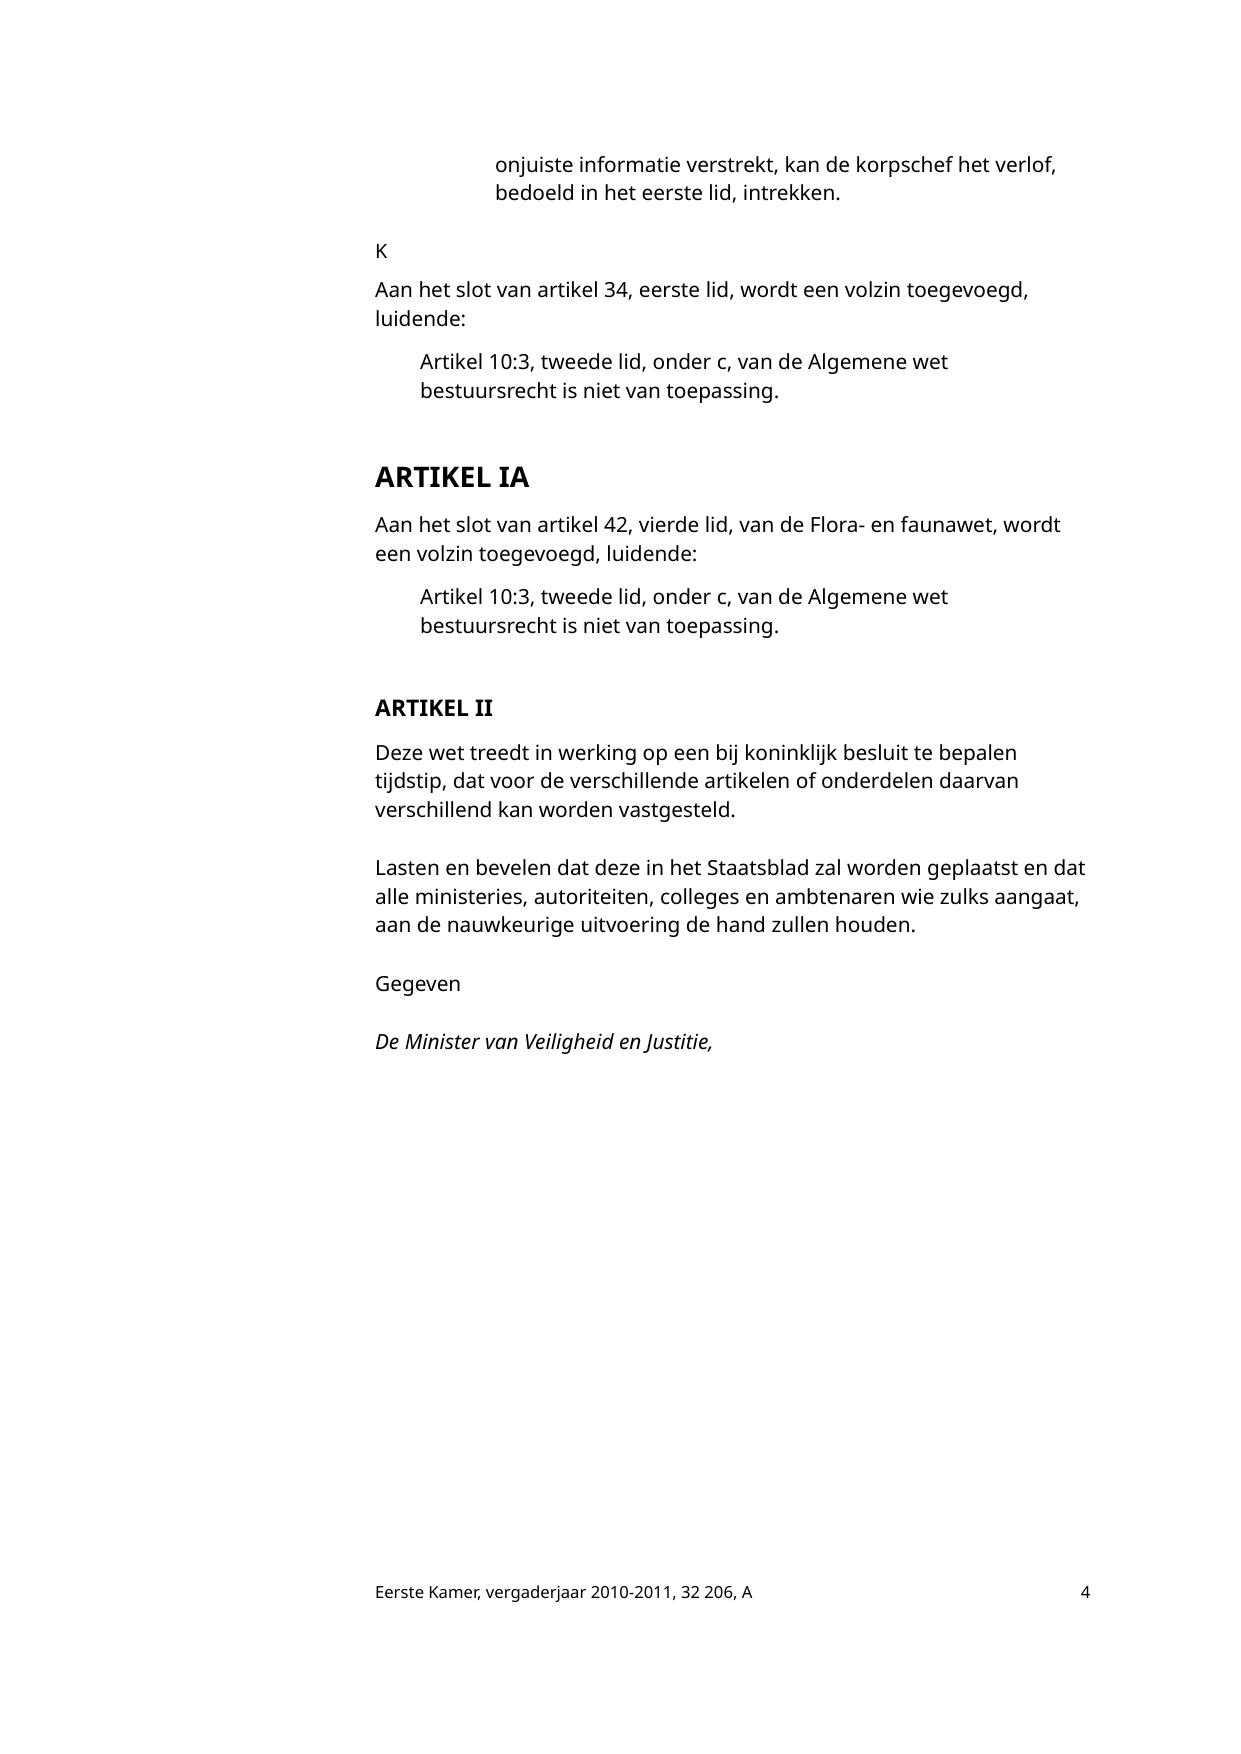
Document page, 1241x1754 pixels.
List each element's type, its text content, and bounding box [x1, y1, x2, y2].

text Deze wet treedt in werking op een bij koninklijk besluit te bepalen tijdstip, dat voor de verschillende artikelen of onderdelen daarvan verschillend kan worden vastgesteld. [375, 738, 1090, 823]
text Aan het slot van artikel 34, eerste lid, wordt een volzin toegevoegd, luidende: [375, 276, 1090, 332]
text Lasten en bevelen dat deze in het Staatsblad zal worden geplaatst en dat alle ministeries, autoriteiten, colleges en ambtenaren wie zulks aangaat, aan de nauwkeurige uitvoering de hand zullen houden. [375, 853, 1090, 939]
text Artikel 10:3, tweede lid, onder c, van de Algemene wet bestuursrecht is niet van toepassing. [420, 347, 1090, 404]
text Gegeven [375, 969, 1090, 997]
subtitle ARTIKEL IA [375, 457, 1090, 496]
text K [375, 237, 1090, 264]
subtitle ARTIKEL II [375, 692, 1090, 723]
text Artikel 10:3, tweede lid, onder c, van de Algemene wet bestuursrecht is niet van toepassing. [420, 582, 1090, 639]
text Aan het slot van artikel 42, vierde lid, van de Flora- en faunawet, wordt een volzin toegevoegd, luidende: [375, 511, 1090, 567]
list onjuiste informatie verstrekt, kan de korpschef het verlof, bedoeld in het eerste lid, intrekken. [420, 150, 1090, 207]
text De Minister van Veiligheid en Justitie, [375, 1027, 1090, 1056]
